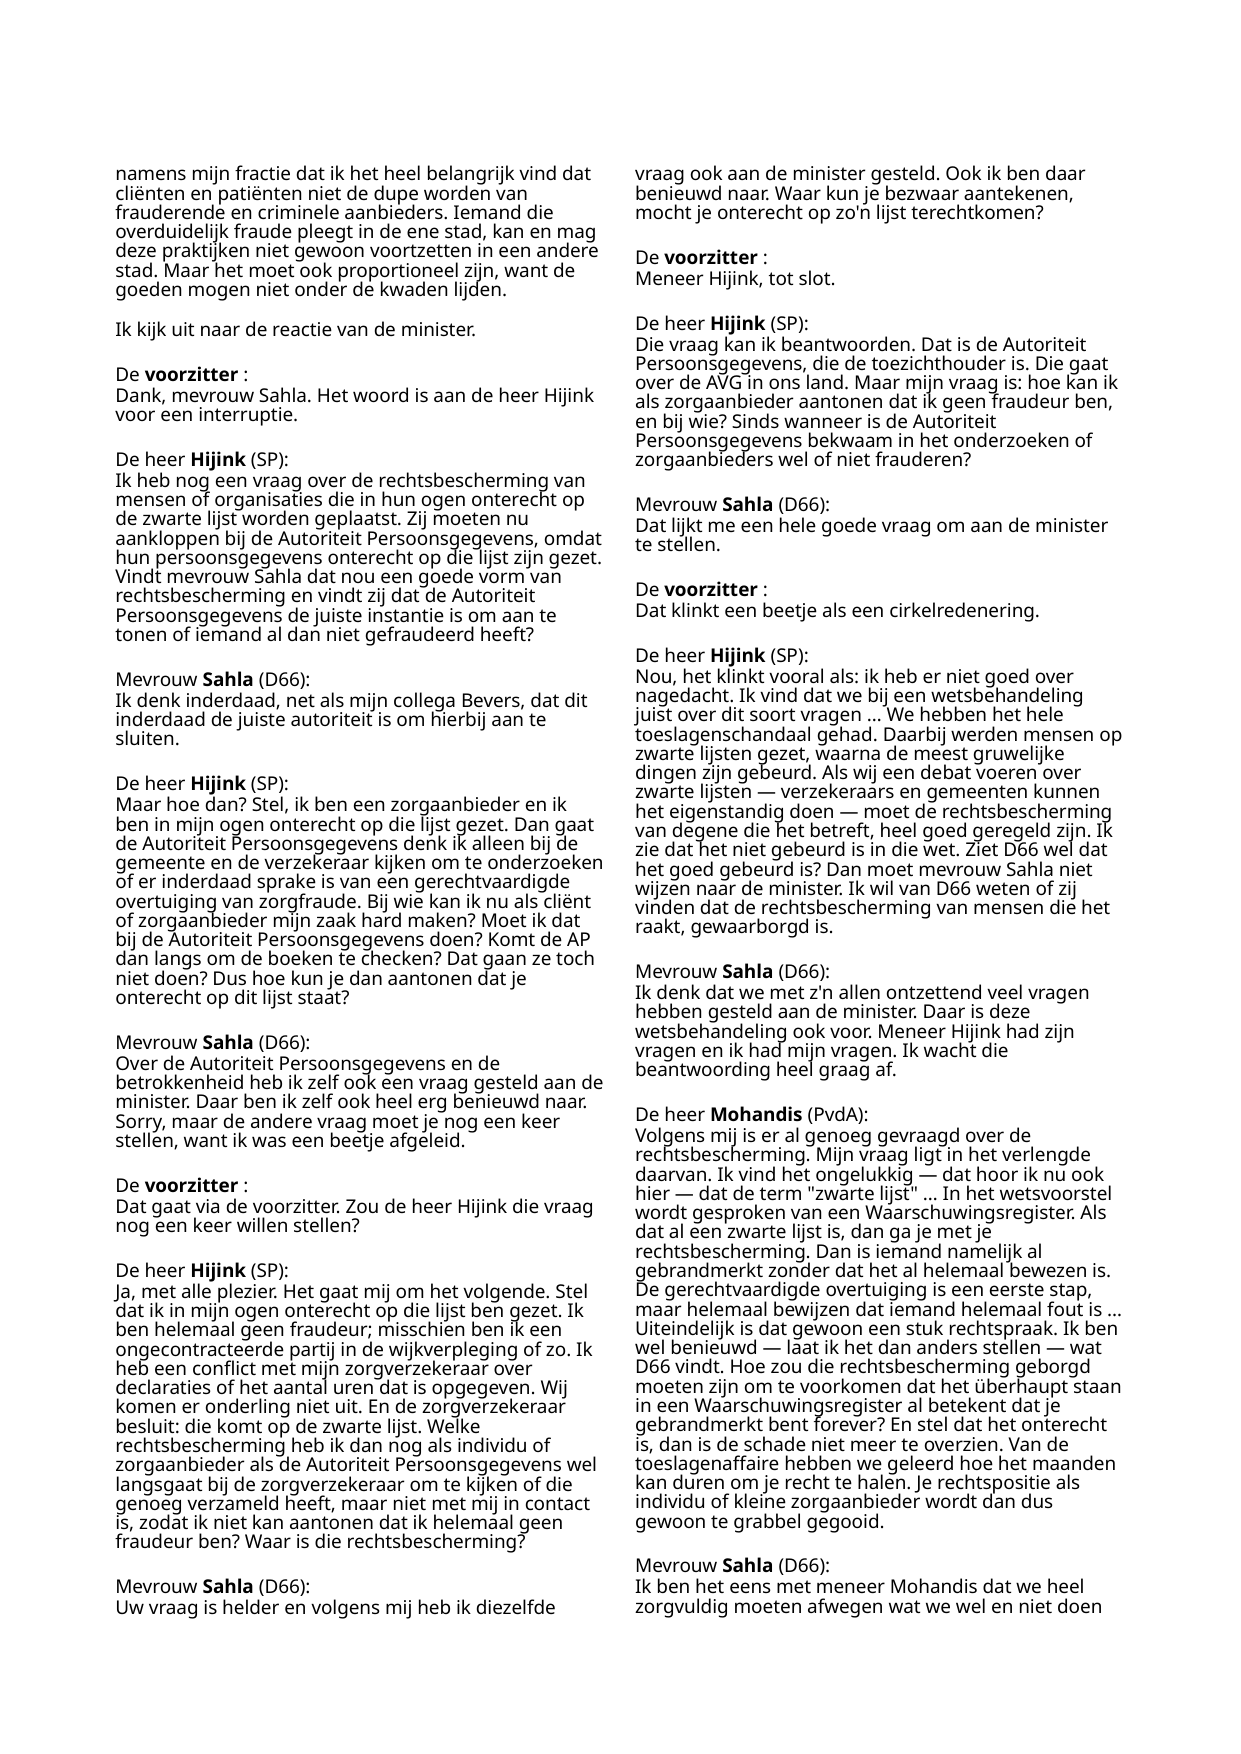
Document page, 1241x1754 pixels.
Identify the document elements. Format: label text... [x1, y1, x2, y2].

text De voorzitter : [115, 1172, 605, 1198]
text Ik heb nog een vraag over de rechtsbescherming van mensen of organisaties die in hun ogen onterecht op de zwarte lijst worden geplaatst. Zij moeten nu aankloppen bij de Autoriteit Persoonsgegevens, omdat hun persoonsgegevens onterecht op die lijst zijn gezet. Vindt mevrouw Sahla dat nou een goede vorm van rechtsbescherming en vindt zij dat de Autoriteit Persoonsgegevens de juiste instantie is om aan te tonen of iemand al dan niet gefraudeerd heeft? [115, 472, 605, 645]
text vraag ook aan de minister gesteld. Ook ik ben daar benieuwd naar. Waar kun je bezwaar aantekenen, mocht je onterecht op zo'n lijst terechtkomen? [635, 165, 1125, 223]
text Dank, mevrouw Sahla. Het woord is aan de heer Hijink voor een interruptie. [115, 387, 605, 425]
text Mevrouw Sahla (D66): [115, 1029, 605, 1055]
text Nou, het klinkt vooral als: ik heb er niet goed over nagedacht. Ik vind dat we bij een wetsbehandeling juist over dit soort vragen … We hebben het hele toeslagenschandaal gehad. Daarbij werden mensen op zwarte lijsten gezet, waarna de meest gruwelijke dingen zijn gebeurd. Als wij een debat voeren over zwarte lijsten — verzekeraars en gemeenten kunnen het eigenstandig doen — moet de rechtsbescherming van degene die het betreft, heel goed geregeld zijn. Ik zie dat het niet gebeurd is in die wet. Ziet D66 wel dat het goed gebeurd is? Dan moet mevrouw Sahla niet wijzen naar de minister. Ik wil van D66 weten of zij vinden dat de rechtsbescherming van mensen die het raakt, gewaarborgd is. [635, 668, 1125, 938]
text Mevrouw Sahla (D66): [115, 666, 605, 692]
text Mevrouw Sahla (D66): [115, 1573, 605, 1599]
text Mevrouw Sahla (D66): [635, 1553, 1125, 1578]
text De heer Hijink (SP): [115, 446, 605, 472]
text Meneer Hijink, tot slot. [635, 270, 1125, 289]
text De voorzitter : [635, 576, 1125, 602]
text Dat lijkt me een hele goede vraag om aan de minister te stellen. [635, 517, 1125, 556]
text De heer Hijink (SP): [115, 771, 605, 796]
text Ik ben het eens met meneer Mohandis dat we heel zorgvuldig moeten afwegen wat we wel en niet doen [635, 1578, 1125, 1617]
text Dat klinkt een beetje als een cirkelredenering. [635, 602, 1125, 621]
text Mevrouw Sahla (D66): [635, 491, 1125, 517]
text Dat gaat via de voorzitter. Zou de heer Hijink die vraag nog een keer willen stellen? [115, 1198, 605, 1236]
text De heer Hijink (SP): [115, 1257, 605, 1283]
text Ik kijk uit naar de reactie van de minister. [115, 321, 605, 340]
text Ik denk dat we met z'n allen ontzettend veel vragen hebben gesteld aan de minister. Daar is deze wetsbehandeling ook voor. Meneer Hijink had zijn vragen en ik had mijn vragen. Ik wacht die beantwoording heel graag af. [635, 984, 1125, 1081]
text Over de Autoriteit Persoonsgegevens en de betrokkenheid heb ik zelf ook een vraag gesteld aan de minister. Daar ben ik zelf ook heel erg benieuwd naar. Sorry, maar de andere vraag moet je nog een keer stellen, want ik was een beetje afgeleid. [115, 1055, 605, 1151]
text Ja, met alle plezier. Het gaat mij om het volgende. Stel dat ik in mijn ogen onterecht op die lijst ben gezet. Ik ben helemaal geen fraudeur; misschien ben ik een ongecontracteerde partij in de wijkverpleging of zo. Ik heb een conflict met mijn zorgverzekeraar over declaraties of het aantal uren dat is opgegeven. Wij komen er onderling niet uit. En de zorgverzekeraar besluit: die komt op de zwarte lijst. Welke rechtsbescherming heb ik dan nog als individu of zorgaanbieder als de Autoriteit Persoonsgegevens wel langsgaat bij de zorgverzekeraar om te kijken of die genoeg verzameld heeft, maar niet met mij in contact is, zodat ik niet kan aantonen dat ik helemaal geen fraudeur ben? Waar is die rechtsbescherming? [115, 1283, 605, 1553]
text namens mijn fractie dat ik het heel belangrijk vind dat cliënten en patiënten niet de dupe worden van frauderende en criminele aanbieders. Iemand die overduidelijk fraude pleegt in de ene stad, kan en mag deze praktijken niet gewoon voortzetten in een andere stad. Maar het moet ook proportioneel zijn, want de goeden mogen niet onder de kwaden lijden. [115, 165, 605, 300]
text De heer Mohandis (PvdA): [635, 1101, 1125, 1127]
text De heer Hijink (SP): [635, 310, 1125, 336]
text Die vraag kan ik beantwoorden. Dat is de Autoriteit Persoonsgegevens, die de toezichthouder is. Die gaat over de AVG in ons land. Maar mijn vraag is: hoe kan ik als zorgaanbieder aantonen dat ik geen fraudeur ben, en bij wie? Sinds wanneer is de Autoriteit Persoonsgegevens bekwaam in het onderzoeken of zorgaanbieders wel of niet frauderen? [635, 336, 1125, 470]
text Uw vraag is helder en volgens mij heb ik diezelfde [115, 1599, 605, 1618]
text Ik denk inderdaad, net als mijn collega Bevers, dat dit inderdaad de juiste autoriteit is om hierbij aan te sluiten. [115, 692, 605, 750]
text Mevrouw Sahla (D66): [635, 958, 1125, 984]
text De voorzitter : [635, 244, 1125, 270]
text Volgens mij is er al genoeg gevraagd over de rechtsbescherming. Mijn vraag ligt in het verlengde daarvan. Ik vind het ongelukkig — dat hoor ik nu ook hier — dat de term "zwarte lijst" … In het wetsvoorstel wordt gesproken van een Waarschuwingsregister. Als dat al een zwarte lijst is, dan ga je met je rechtsbescherming. Dan is iemand namelijk al gebrandmerkt zonder dat het al helemaal bewezen is. De gerechtvaardigde overtuiging is een eerste stap, maar helemaal bewijzen dat iemand helemaal fout is … Uiteindelijk is dat gewoon een stuk rechtspraak. Ik ben wel benieuwd — laat ik het dan anders stellen — wat D66 vindt. Hoe zou die rechtsbescherming geborgd moeten zijn om te voorkomen dat het überhaupt staan in een Waarschuwingsregister al betekent dat je gebrandmerkt bent forever? En stel dat het onterecht is, dan is de schade niet meer te overzien. Van de toeslagenaffaire hebben we geleerd hoe het maanden kan duren om je recht te halen. Je rechtspositie als individu of kleine zorgaanbieder wordt dan dus gewoon te grabbel gegooid. [635, 1127, 1125, 1532]
text De heer Hijink (SP): [635, 642, 1125, 668]
text De voorzitter : [115, 361, 605, 387]
text Maar hoe dan? Stel, ik ben een zorgaanbieder en ik ben in mijn ogen onterecht op die lijst gezet. Dan gaat de Autoriteit Persoonsgegevens denk ik alleen bij de gemeente en de verzekeraar kijken om te onderzoeken of er inderdaad sprake is van een gerechtvaardigde overtuiging van zorgfraude. Bij wie kan ik nu als cliënt of zorgaanbieder mijn zaak hard maken? Moet ik dat bij de Autoriteit Persoonsgegevens doen? Komt de AP dan langs om de boeken te checken? Dat gaan ze toch niet doen? Dus hoe kun je dan aantonen dat je onterecht op dit lijst staat? [115, 796, 605, 1008]
